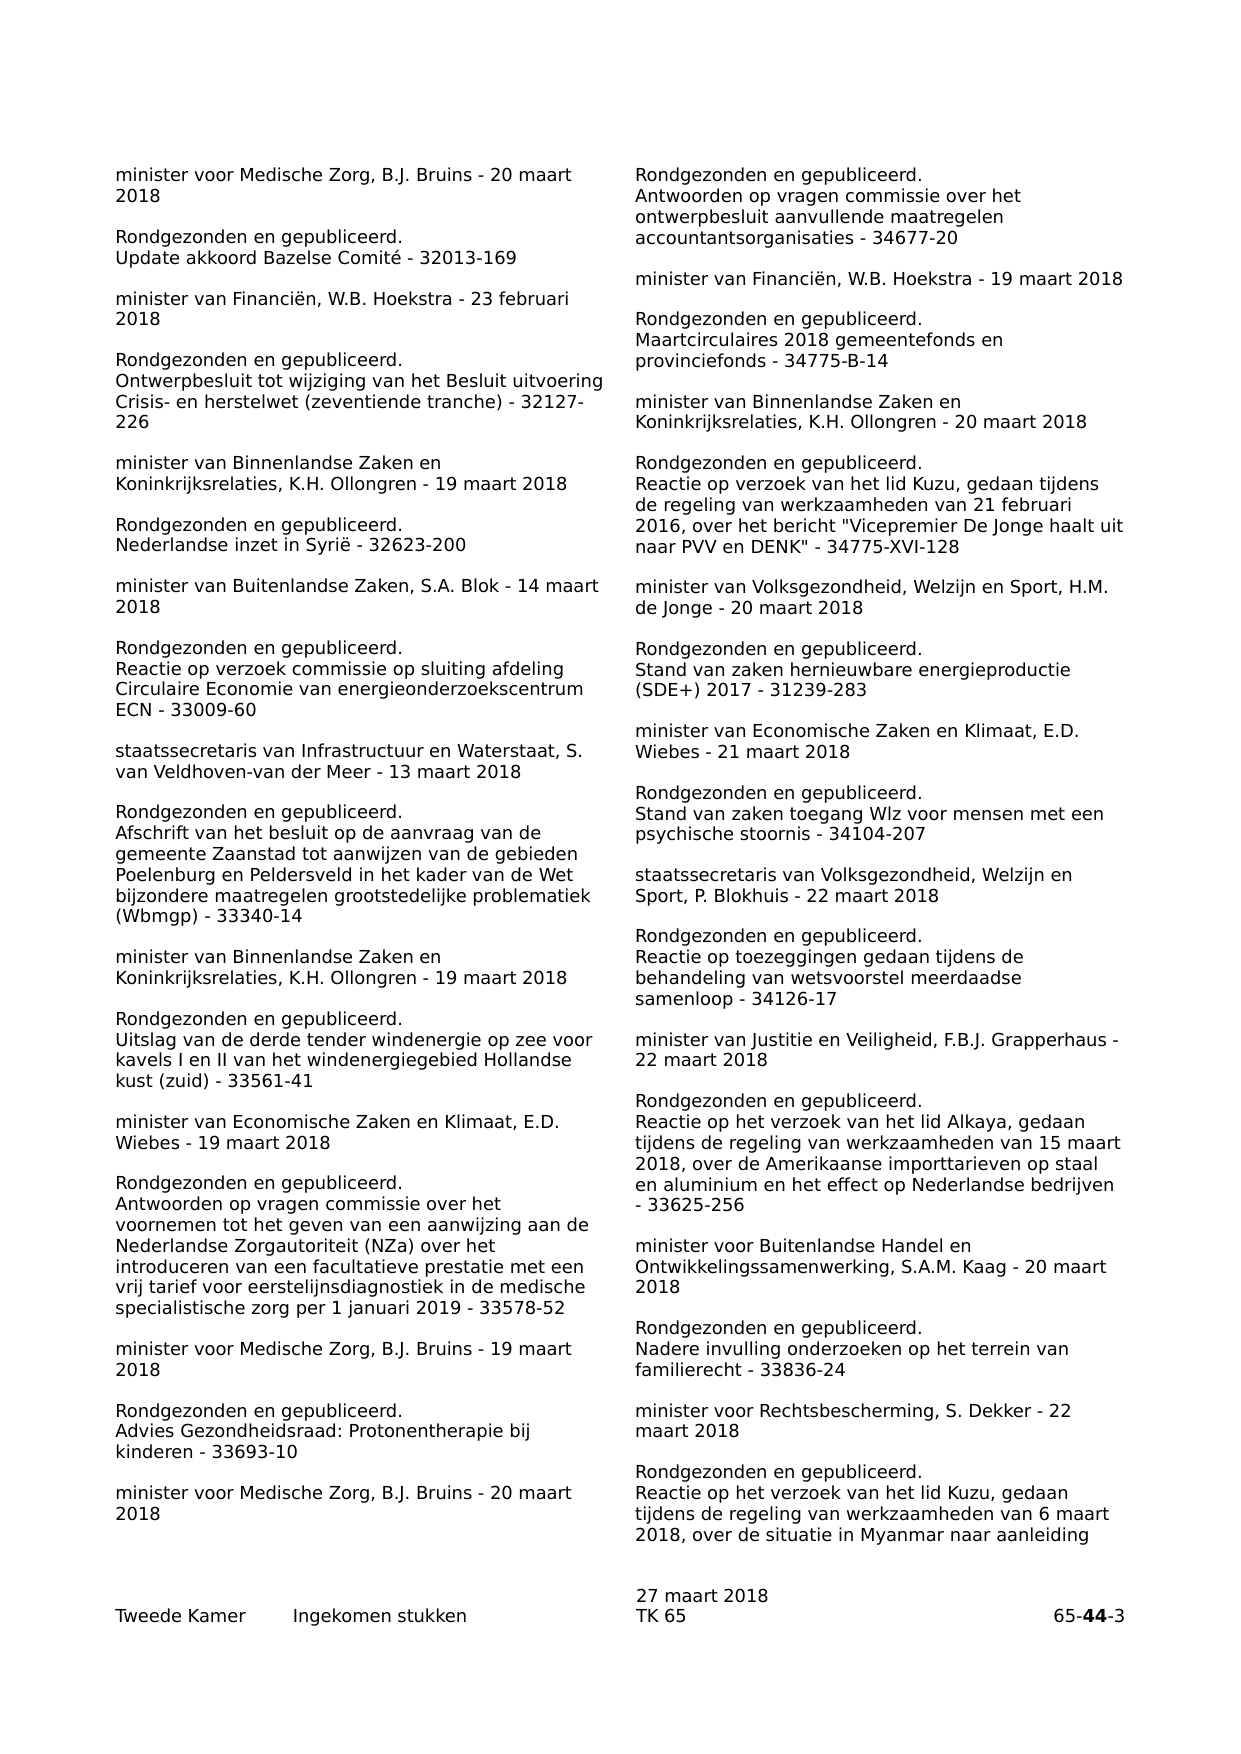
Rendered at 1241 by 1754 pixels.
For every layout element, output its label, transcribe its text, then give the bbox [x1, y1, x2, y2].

text minister van Financiën, W.B. Hoekstra - 23 februari 2018 [115, 288, 605, 330]
text Reactie op verzoek commissie op sluiting afdeling Circulaire Economie van energieonderzoekscentrum ECN - 33009-60 [115, 658, 605, 721]
text Rondgezonden en gepubliceerd. [115, 637, 605, 658]
text minister voor Buitenlandse Handel en Ontwikkelingssamenwerking, S.A.M. Kaag - 20 maart 2018 [635, 1236, 1125, 1298]
text minister van Justitie en Veiligheid, F.B.J. Grapperhaus - 22 maart 2018 [635, 1029, 1125, 1071]
text Nederlandse inzet in Syrië - 32623-200 [115, 535, 605, 556]
text Rondgezonden en gepubliceerd. [115, 1173, 605, 1194]
text Rondgezonden en gepubliceerd. [635, 1462, 1125, 1483]
text minister voor Medische Zorg, B.J. Bruins - 19 maart 2018 [115, 1339, 605, 1380]
text Rondgezonden en gepubliceerd. [115, 1008, 605, 1029]
text Rondgezonden en gepubliceerd. [115, 514, 605, 535]
text Advies Gezondheidsraad: Protonentherapie bij kinderen - 33693-10 [115, 1421, 605, 1463]
text minister van Economische Zaken en Klimaat, E.D. Wiebes - 19 maart 2018 [115, 1112, 605, 1153]
text minister voor Rechtsbescherming, S. Dekker - 22 maart 2018 [635, 1401, 1125, 1442]
text Rondgezonden en gepubliceerd. [635, 1091, 1125, 1112]
text Antwoorden op vragen commissie over het voornemen tot het geven van een aanwijzing aan de Nederlandse Zorgautoriteit (NZa) over het introduceren van een facultatieve prestatie met een vrij tarief voor eerstelijnsdiagnostiek in de medische specialistische zorg per 1 januari 2019 - 33578-52 [115, 1194, 605, 1319]
text Afschrift van het besluit op de aanvraag van de gemeente Zaanstad tot aanwijzen van de gebieden Poelenburg en Peldersveld in het kader van de Wet bijzondere maatregelen grootstedelijke problematiek (Wbmgp) - 33340-14 [115, 823, 605, 927]
text minister van Economische Zaken en Klimaat, E.D. Wiebes - 21 maart 2018 [635, 721, 1125, 762]
text Rondgezonden en gepubliceerd. [115, 227, 605, 247]
text minister voor Medische Zorg, B.J. Bruins - 20 maart 2018 [115, 165, 605, 207]
text minister van Binnenlandse Zaken en Koninkrijksrelaties, K.H. Ollongren - 19 maart 2018 [115, 947, 605, 988]
text Rondgezonden en gepubliceerd. [115, 1400, 605, 1421]
text Rondgezonden en gepubliceerd. [635, 309, 1125, 330]
text Rondgezonden en gepubliceerd. [635, 926, 1125, 947]
text Rondgezonden en gepubliceerd. [635, 453, 1125, 474]
text staatssecretaris van Volksgezondheid, Welzijn en Sport, P. Blokhuis - 22 maart 2018 [635, 865, 1125, 906]
text staatssecretaris van Infrastructuur en Waterstaat, S. van Veldhoven-van der Meer - 13 maart 2018 [115, 741, 605, 782]
text Antwoorden op vragen commissie over het ontwerpbesluit aanvullende maatregelen accountantsorganisaties - 34677-20 [635, 186, 1125, 248]
text Reactie op het verzoek van het lid Kuzu, gedaan tijdens de regeling van werkzaamheden van 6 maart 2018, over de situatie in Myanmar naar aanleiding [635, 1483, 1125, 1545]
text Reactie op toezeggingen gedaan tijdens de behandeling van wetsvoorstel meerdaadse samenloop - 34126-17 [635, 947, 1125, 1009]
text minister voor Medische Zorg, B.J. Bruins - 20 maart 2018 [115, 1483, 605, 1524]
text Ontwerpbesluit tot wijziging van het Besluit uitvoering Crisis- en herstelwet (zeventiende tranche) - 32127-226 [115, 371, 605, 433]
text Rondgezonden en gepubliceerd. [115, 802, 605, 823]
text Rondgezonden en gepubliceerd. [635, 639, 1125, 659]
text minister van Financiën, W.B. Hoekstra - 19 maart 2018 [635, 268, 1125, 289]
text Update akkoord Bazelse Comité - 32013-169 [115, 247, 605, 268]
text Stand van zaken hernieuwbare energieproductie (SDE+) 2017 - 31239-283 [635, 659, 1125, 701]
text minister van Volksgezondheid, Welzijn en Sport, H.M. de Jonge - 20 maart 2018 [635, 577, 1125, 619]
text minister van Binnenlandse Zaken en Koninkrijksrelaties, K.H. Ollongren - 19 maart 2018 [115, 453, 605, 494]
text Nadere invulling onderzoeken op het terrein van familierecht - 33836-24 [635, 1339, 1125, 1381]
text Rondgezonden en gepubliceerd. [635, 782, 1125, 803]
text Rondgezonden en gepubliceerd. [635, 1318, 1125, 1339]
text Stand van zaken toegang Wlz voor mensen met een psychische stoornis - 34104-207 [635, 803, 1125, 845]
text Uitslag van de derde tender windenergie op zee voor kavels I en II van het windenergiegebied Hollandse kust (zuid) - 33561-41 [115, 1029, 605, 1092]
text Reactie op verzoek van het lid Kuzu, gedaan tijdens de regeling van werkzaamheden van 21 februari 2016, over het bericht "Vicepremier De Jonge haalt uit naar PVV en DENK" - 34775-XVI-128 [635, 474, 1125, 557]
text Rondgezonden en gepubliceerd. [115, 350, 605, 371]
text minister van Binnenlandse Zaken en Koninkrijksrelaties, K.H. Ollongren - 20 maart 2018 [635, 392, 1125, 433]
text Maartcirculaires 2018 gemeentefonds en provinciefonds - 34775-B-14 [635, 330, 1125, 372]
text Reactie op het verzoek van het lid Alkaya, gedaan tijdens de regeling van werkzaamheden van 15 maart 2018, over de Amerikaanse importtarieven op staal en aluminium en het effect op Nederlandse bedrijven - 33625-256 [635, 1112, 1125, 1216]
text minister van Buitenlandse Zaken, S.A. Blok - 14 maart 2018 [115, 576, 605, 617]
text Rondgezonden en gepubliceerd. [635, 165, 1125, 186]
